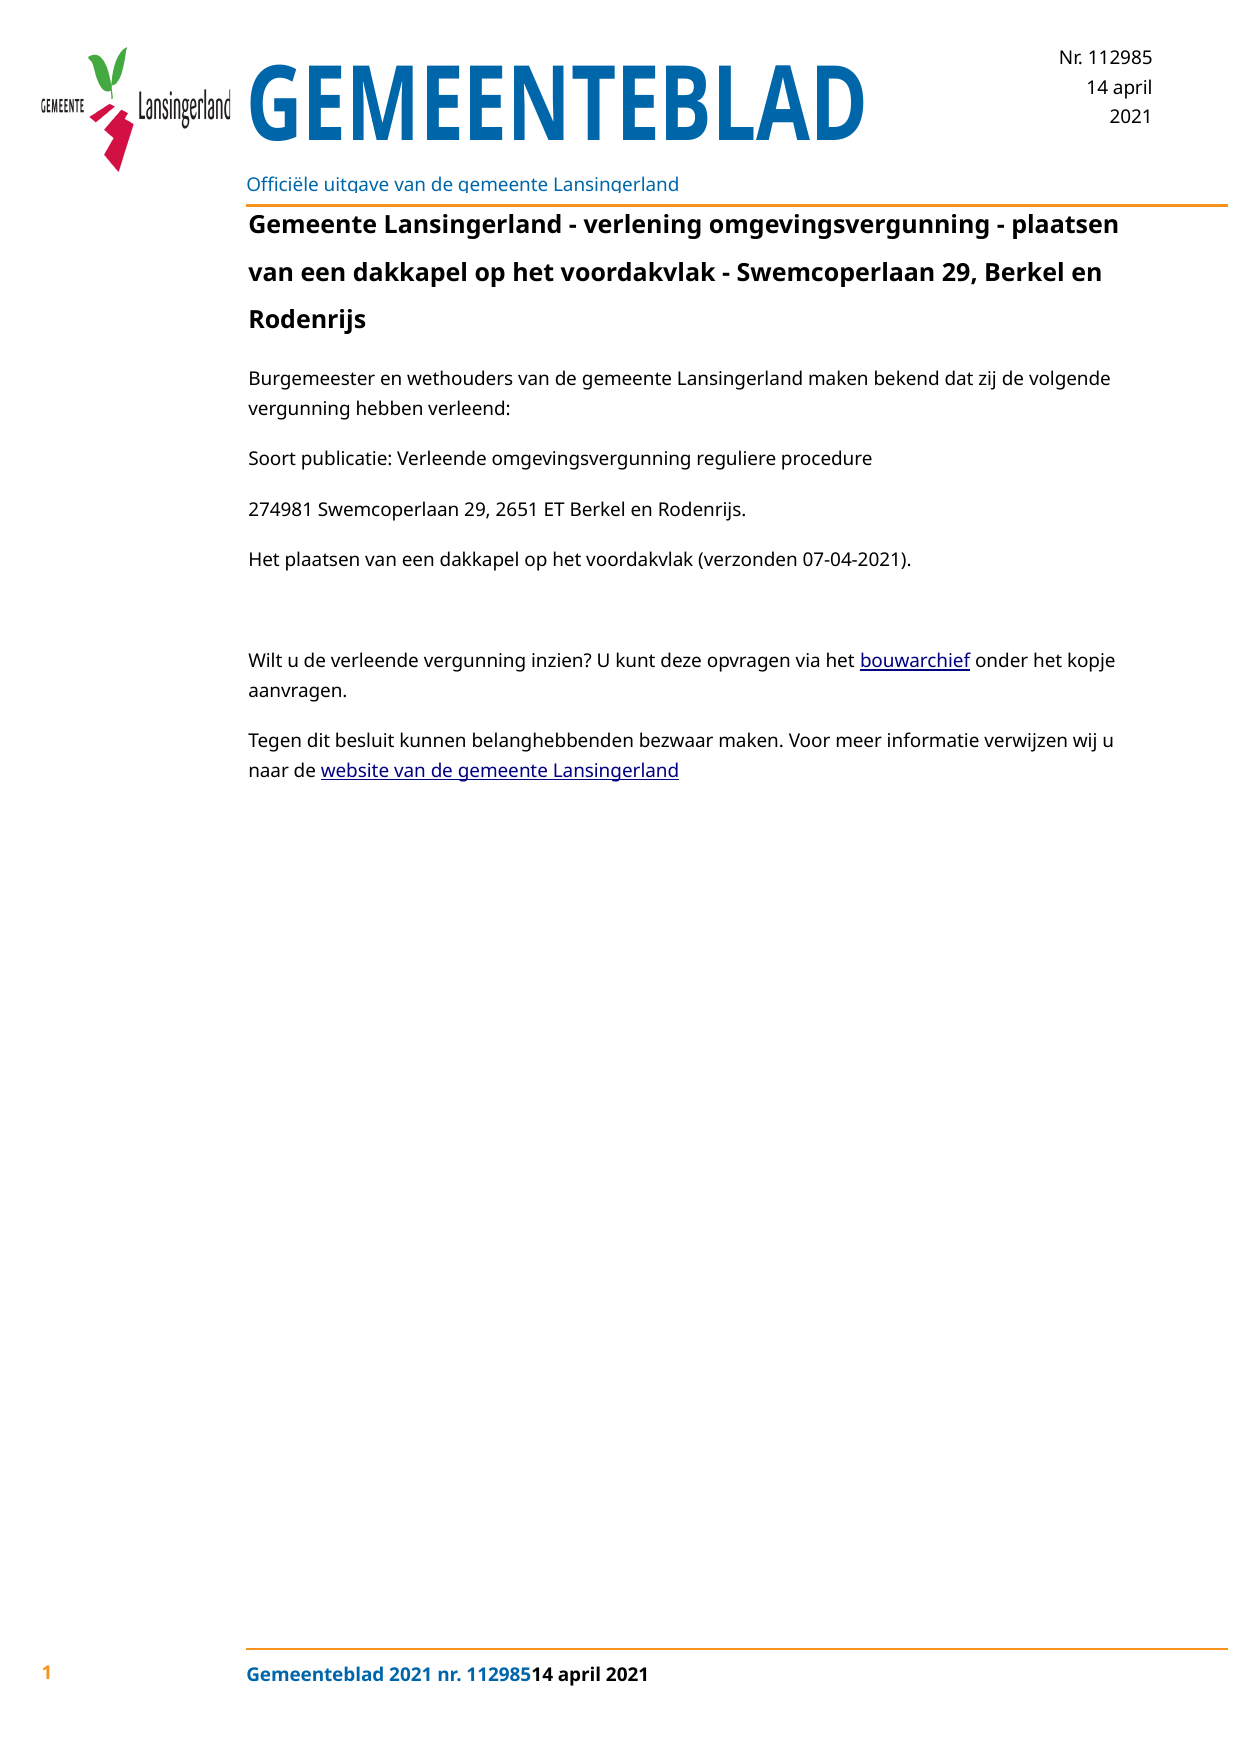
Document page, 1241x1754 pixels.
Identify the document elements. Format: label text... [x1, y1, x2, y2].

text Wilt u de verleende vergunning inzien? U kunt deze opvragen via het bouwarchief onder het kopje aanvragen. [248, 647, 1152, 702]
picture [41, 47, 231, 172]
text Tegen dit besluit kunnen belanghebbenden bezwaar maken. Voor meer informatie verwijzen wij u naar de website van de gemeente Lansingerland [248, 727, 1152, 782]
text Gemeente Lansingerland - verlening omgevingsvergunning - plaatsen van een dakkapel op het voordakvlak - Swemcoperlaan 29, Berkel en Rodenrijs [248, 207, 1152, 336]
text 274981 Swemcoperlaan 29, 2651 ET Berkel en Rodenrijs. [248, 496, 1152, 522]
text Het plaatsen van een dakkapel op het voordakvlak (verzonden 07-04-2021). [248, 546, 1152, 572]
text Burgemeester en wethouders van de gemeente Lansingerland maken bekend dat zij de volgende vergunning hebben verleend: [248, 366, 1152, 421]
text Soort publicatie: Verleende omgevingsvergunning reguliere procedure [248, 446, 1152, 471]
